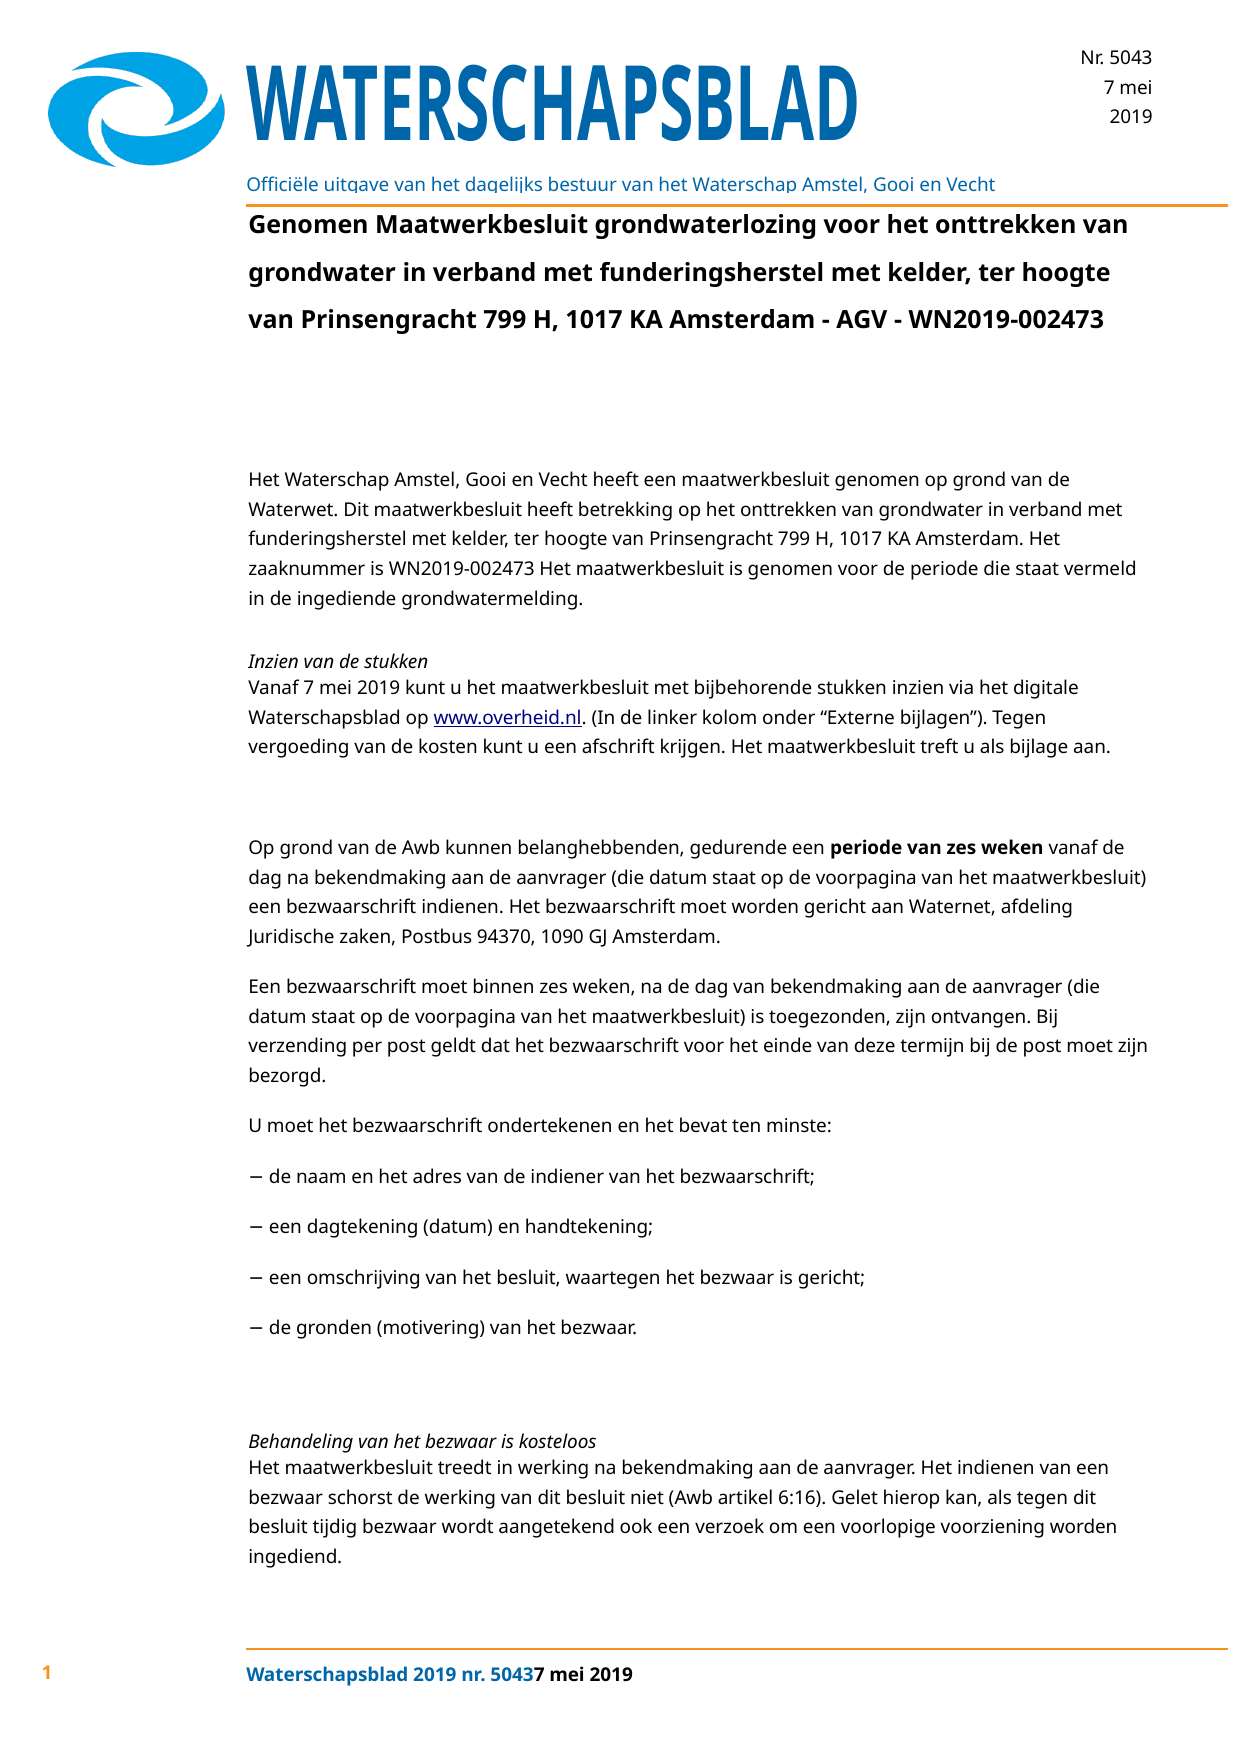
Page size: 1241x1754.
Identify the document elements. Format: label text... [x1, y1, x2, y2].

text Behandeling van het bezwaar is kosteloos [248, 1429, 1152, 1454]
picture [41, 47, 231, 172]
text − de naam en het adres van de indiener van het bezwaarschrift; [248, 1163, 1152, 1189]
text Genomen Maatwerkbesluit grondwaterlozing voor het onttrekken van grondwater in verband met funderingsherstel met kelder, ter hoogte van Prinsengracht 799 H, 1017 KA Amsterdam - AGV - WN2019-002473 [248, 207, 1152, 336]
text Een bezwaarschrift moet binnen zes weken, na de dag van bekendmaking aan de aanvrager (die datum staat op de voorpagina van het maatwerkbesluit) is toegezonden, zijn ontvangen. Bij verzending per post geldt dat het bezwaarschrift voor het einde van deze termijn bij de post moet zijn bezorgd. [248, 973, 1152, 1088]
text Vanaf 7 mei 2019 kunt u het maatwerkbesluit met bijbehorende stukken inzien via het digitale Waterschapsblad op www.overheid.nl. (In de linker kolom onder “Externe bijlagen”). Tegen vergoeding van de kosten kunt u een afschrift krijgen. Het maatwerkbesluit treft u als bijlage aan. [248, 674, 1152, 759]
text Op grond van de Awb kunnen belanghebbenden, gedurende een periode van zes weken vanaf de dag na bekendmaking aan de aanvrager (die datum staat op de voorpagina van het maatwerkbesluit) een bezwaarschrift indienen. Het bezwaarschrift moet worden gericht aan Waternet, afdeling Juridische zaken, Postbus 94370, 1090 GJ Amsterdam. [248, 834, 1152, 949]
text − de gronden (motivering) van het bezwaar. [248, 1314, 1152, 1340]
text − een dagtekening (datum) en handtekening; [248, 1213, 1152, 1239]
text − een omschrijving van het besluit, waartegen het bezwaar is gericht; [248, 1264, 1152, 1290]
text U moet het bezwaarschrift ondertekenen en het bevat ten minste: [248, 1113, 1152, 1138]
text Inzien van de stukken [248, 649, 1152, 674]
text Het Waterschap Amstel, Gooi en Vecht heeft een maatwerkbesluit genomen op grond van de Waterwet. Dit maatwerkbesluit heeft betrekking op het onttrekken van grondwater in verband met funderingsherstel met kelder, ter hoogte van Prinsengracht 799 H, 1017 KA Amsterdam. Het zaaknummer is WN2019-002473 Het maatwerkbesluit is genomen voor de periode die staat vermeld in de ingediende grondwatermelding. [248, 466, 1152, 610]
text Het maatwerkbesluit treedt in werking na bekendmaking aan de aanvrager. Het indienen van een bezwaar schorst de werking van dit besluit niet (Awb artikel 6:16). Gelet hierop kan, als tegen dit besluit tijdig bezwaar wordt aangetekend ook een verzoek om een voorlopige voorziening worden ingediend. [248, 1454, 1152, 1569]
